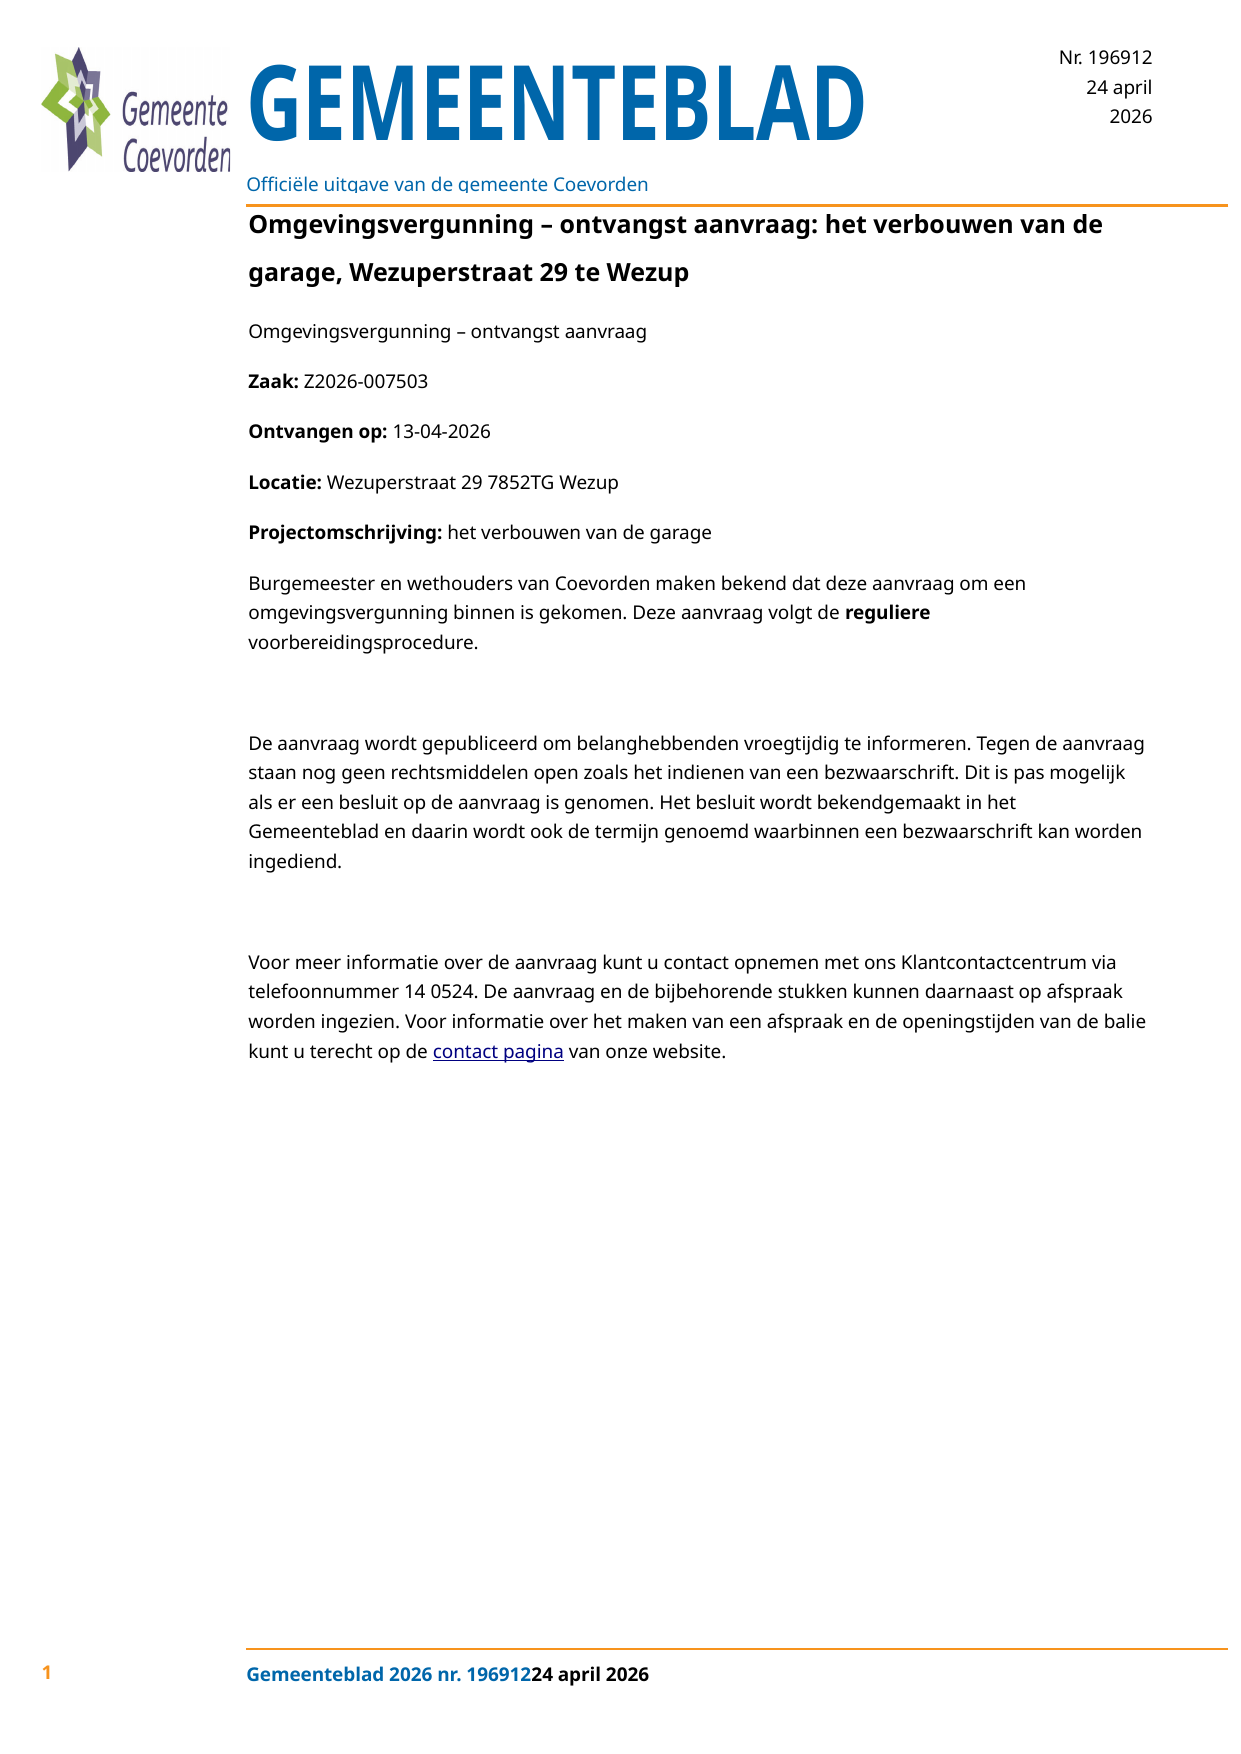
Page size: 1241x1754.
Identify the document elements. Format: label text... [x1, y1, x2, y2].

text Omgevingsvergunning – ontvangst aanvraag [248, 318, 1152, 344]
text Locatie: Wezuperstraat 29 7852TG Wezup [248, 469, 1152, 495]
text Ontvangen op: 13-04-2026 [248, 419, 1152, 444]
text Voor meer informatie over de aanvraag kunt u contact opnemen met ons Klantcontactcentrum via telefoonnummer 14 0524. De aanvraag en de bijbehorende stukken kunnen daarnaast op afspraak worden ingezien. Voor informatie over het maken van een afspraak en de openingstijden van de balie kunt u terecht op de contact pagina van onze website. [248, 949, 1152, 1064]
picture [41, 47, 231, 172]
text De aanvraag wordt gepubliceerd om belanghebbenden vroegtijdig te informeren. Tegen de aanvraag staan nog geen rechtsmiddelen open zoals het indienen van een bezwaarschrift. Dit is pas mogelijk als er een besluit op de aanvraag is genomen. Het besluit wordt bekendgemaakt in het Gemeenteblad en daarin wordt ook de termijn genoemd waarbinnen een bezwaarschrift kan worden ingediend. [248, 730, 1152, 874]
text Omgevingsvergunning – ontvangst aanvraag: het verbouwen van de garage, Wezuperstraat 29 te Wezup [248, 207, 1152, 288]
text Projectomschrijving: het verbouwen van de garage [248, 519, 1152, 545]
text Burgemeester en wethouders van Coevorden maken bekend dat deze aanvraag om een omgevingsvergunning binnen is gekomen. Deze aanvraag volgt de reguliere voorbereidingsprocedure. [248, 570, 1152, 655]
text Zaak: Z2026-007503 [248, 368, 1152, 394]
